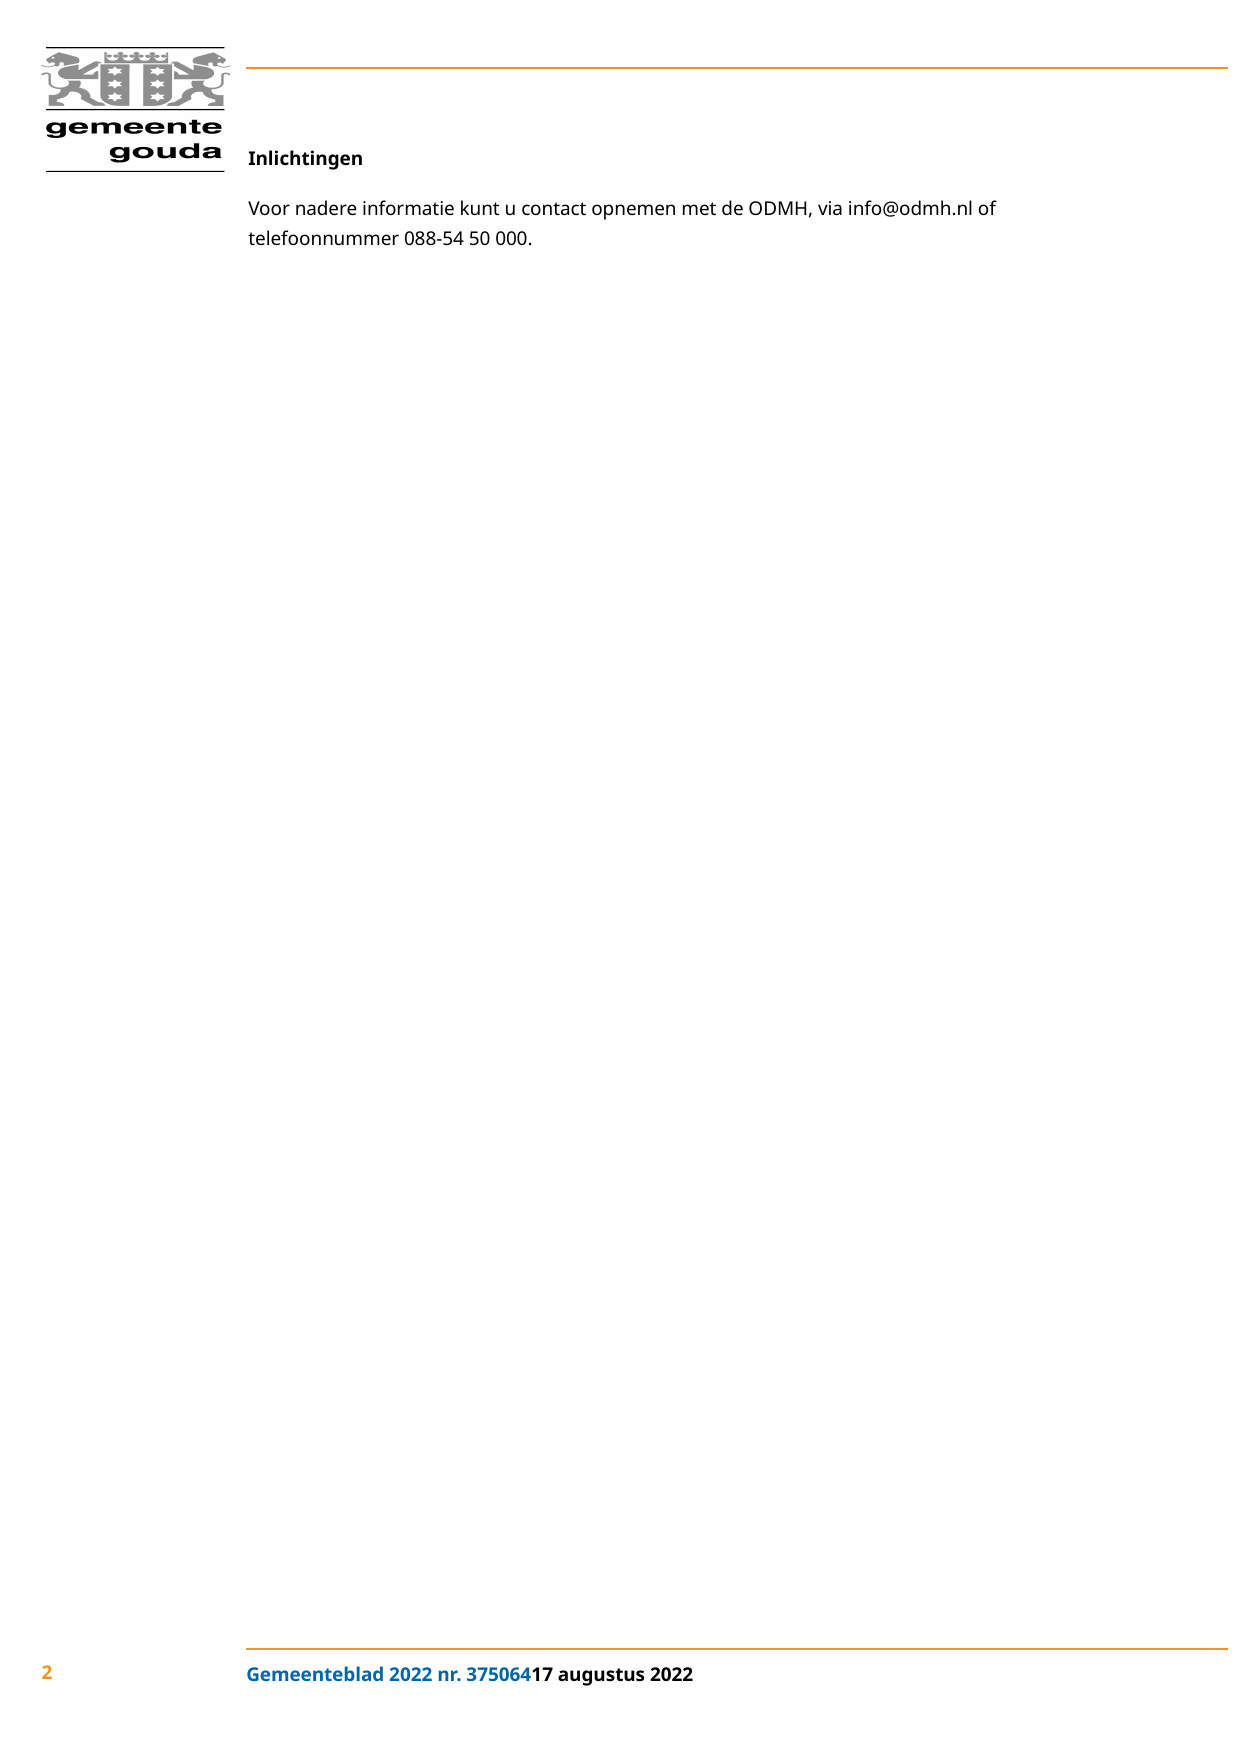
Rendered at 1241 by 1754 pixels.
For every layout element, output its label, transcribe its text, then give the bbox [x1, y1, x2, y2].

picture [41, 47, 231, 172]
text Voor nadere informatie kunt u contact opnemen met de ODMH, via info@odmh.nl of telefoonnummer 088-54 50 000. [248, 196, 1152, 251]
text Inlichtingen [248, 145, 1152, 171]
